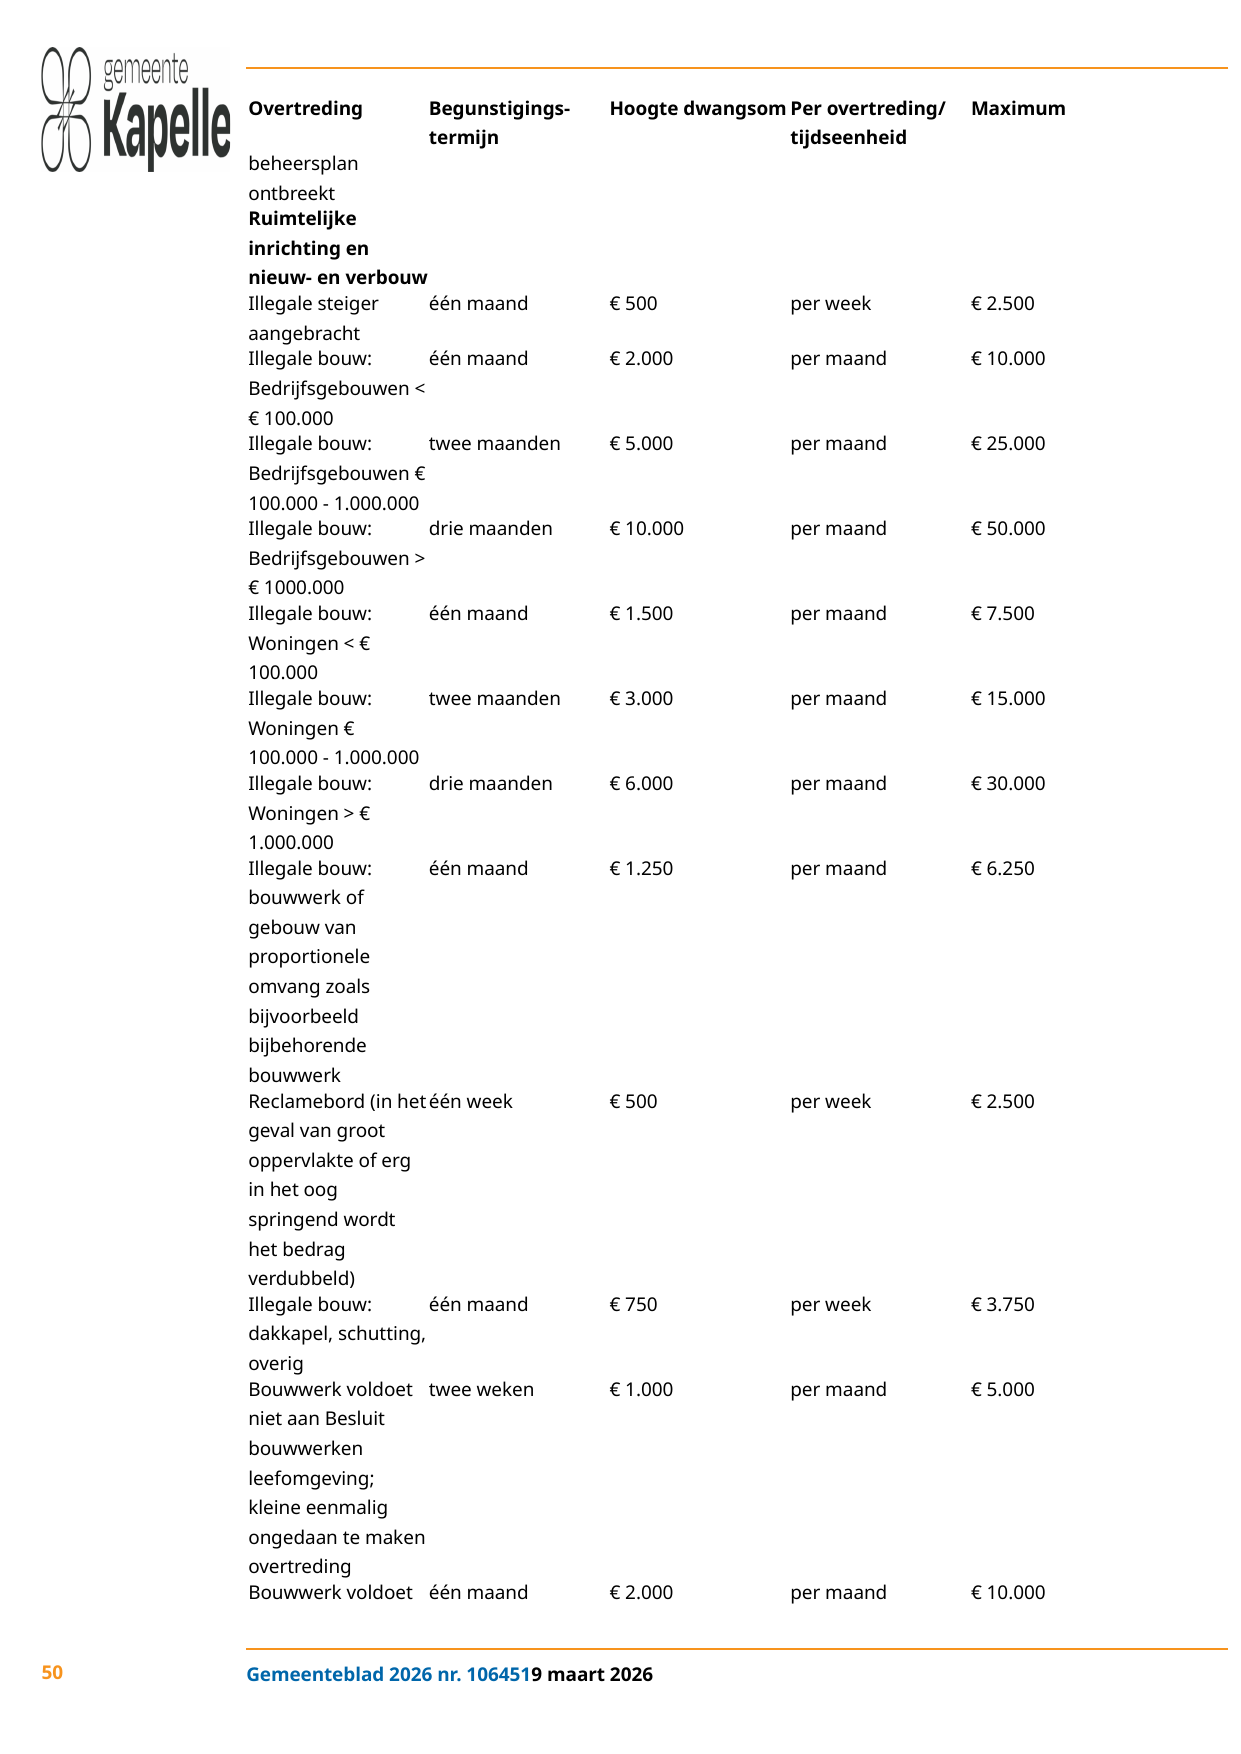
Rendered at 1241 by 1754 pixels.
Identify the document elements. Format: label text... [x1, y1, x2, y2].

table_header Per overtreding/ tijdseenheid [790, 95, 971, 150]
table_cell één week [429, 1088, 609, 1291]
table_cell per maand [790, 431, 971, 515]
table_cell één maand [429, 290, 609, 346]
table_cell Bouwwerk voldoet niet aan Besluit bouwwerken leefomgeving; kleine eenmalig ongedaan te maken overtreding [248, 1376, 429, 1579]
table_cell € 7.500 [971, 600, 1152, 685]
table_cell één maand [429, 346, 609, 431]
table_cell [429, 205, 609, 290]
table_cell per week [790, 290, 971, 346]
table_cell € 30.000 [971, 770, 1152, 855]
table_cell per week [790, 1291, 971, 1376]
table_cell Illegale bouw: dakkapel, schutting, overig [248, 1291, 429, 1376]
table_cell Illegale bouw: Bedrijfsgebouwen < € 100.000 [248, 346, 429, 431]
table_cell Illegale steiger aangebracht [248, 290, 429, 346]
table_cell beheersplan ontbreekt [248, 150, 429, 205]
table_cell € 2.000 [609, 346, 790, 431]
table_cell één maand [429, 600, 609, 685]
table_cell één maand [429, 1291, 609, 1376]
table_cell per maand [790, 515, 971, 600]
table_cell Illegale bouw: Woningen € 100.000 - 1.000.000 [248, 685, 429, 770]
table_cell [790, 205, 971, 290]
table_cell één maand [429, 1579, 609, 1605]
table_cell twee maanden [429, 431, 609, 515]
table_cell Illegale bouw: bouwwerk of gebouw van proportionele omvang zoals bijvoorbeeld bijbehorende bouwwerk [248, 855, 429, 1088]
table_cell per week [790, 1088, 971, 1291]
table_cell per maand [790, 346, 971, 431]
table_cell twee weken [429, 1376, 609, 1579]
table_cell [609, 205, 790, 290]
table_cell per maand [790, 685, 971, 770]
table_cell Illegale bouw: Woningen < € 100.000 [248, 600, 429, 685]
table_cell € 10.000 [609, 515, 790, 600]
table_cell € 2.000 [609, 1579, 790, 1605]
table_cell [971, 150, 1152, 205]
table_cell € 50.000 [971, 515, 1152, 600]
table_cell drie maanden [429, 770, 609, 855]
table_cell [609, 150, 790, 205]
table_cell € 15.000 [971, 685, 1152, 770]
table_cell per maand [790, 1376, 971, 1579]
table_header Hoogte dwangsom [609, 95, 790, 150]
table_cell € 3.750 [971, 1291, 1152, 1376]
table_cell € 3.000 [609, 685, 790, 770]
table_cell € 500 [609, 290, 790, 346]
table_cell Ruimtelijke inrichting en nieuw- en verbouw [248, 205, 429, 290]
table_cell € 2.500 [971, 1088, 1152, 1291]
table_cell per maand [790, 770, 971, 855]
table_cell € 1.000 [609, 1376, 790, 1579]
table_cell € 6.250 [971, 855, 1152, 1088]
table_cell € 1.250 [609, 855, 790, 1088]
table_cell [971, 205, 1152, 290]
table_cell € 5.000 [971, 1376, 1152, 1579]
table_cell € 10.000 [971, 1579, 1152, 1605]
table_cell Reclamebord (in het geval van groot oppervlakte of erg in het oog springend wordt het bedrag verdubbeld) [248, 1088, 429, 1291]
table_header Maximum [971, 95, 1152, 150]
table_cell € 1.500 [609, 600, 790, 685]
table_cell één maand [429, 855, 609, 1088]
table_cell drie maanden [429, 515, 609, 600]
picture [41, 47, 231, 172]
table_cell Bouwwerk voldoet [248, 1579, 429, 1605]
table_cell per maand [790, 855, 971, 1088]
table_header Overtreding [248, 95, 429, 150]
table_header Begunstigings-termijn [429, 95, 609, 150]
table_cell Illegale bouw: Woningen > € 1.000.000 [248, 770, 429, 855]
table_cell € 500 [609, 1088, 790, 1291]
table_cell per maand [790, 600, 971, 685]
table_cell € 2.500 [971, 290, 1152, 346]
table_cell [790, 150, 971, 205]
table_cell [429, 150, 609, 205]
table_cell € 25.000 [971, 431, 1152, 515]
table_cell € 750 [609, 1291, 790, 1376]
table_cell twee maanden [429, 685, 609, 770]
table_cell Illegale bouw: Bedrijfsgebouwen > € 1000.000 [248, 515, 429, 600]
table_cell Illegale bouw: Bedrijfsgebouwen € 100.000 - 1.000.000 [248, 431, 429, 515]
table_cell € 5.000 [609, 431, 790, 515]
table_cell € 10.000 [971, 346, 1152, 431]
table_cell per maand [790, 1579, 971, 1605]
table_cell € 6.000 [609, 770, 790, 855]
